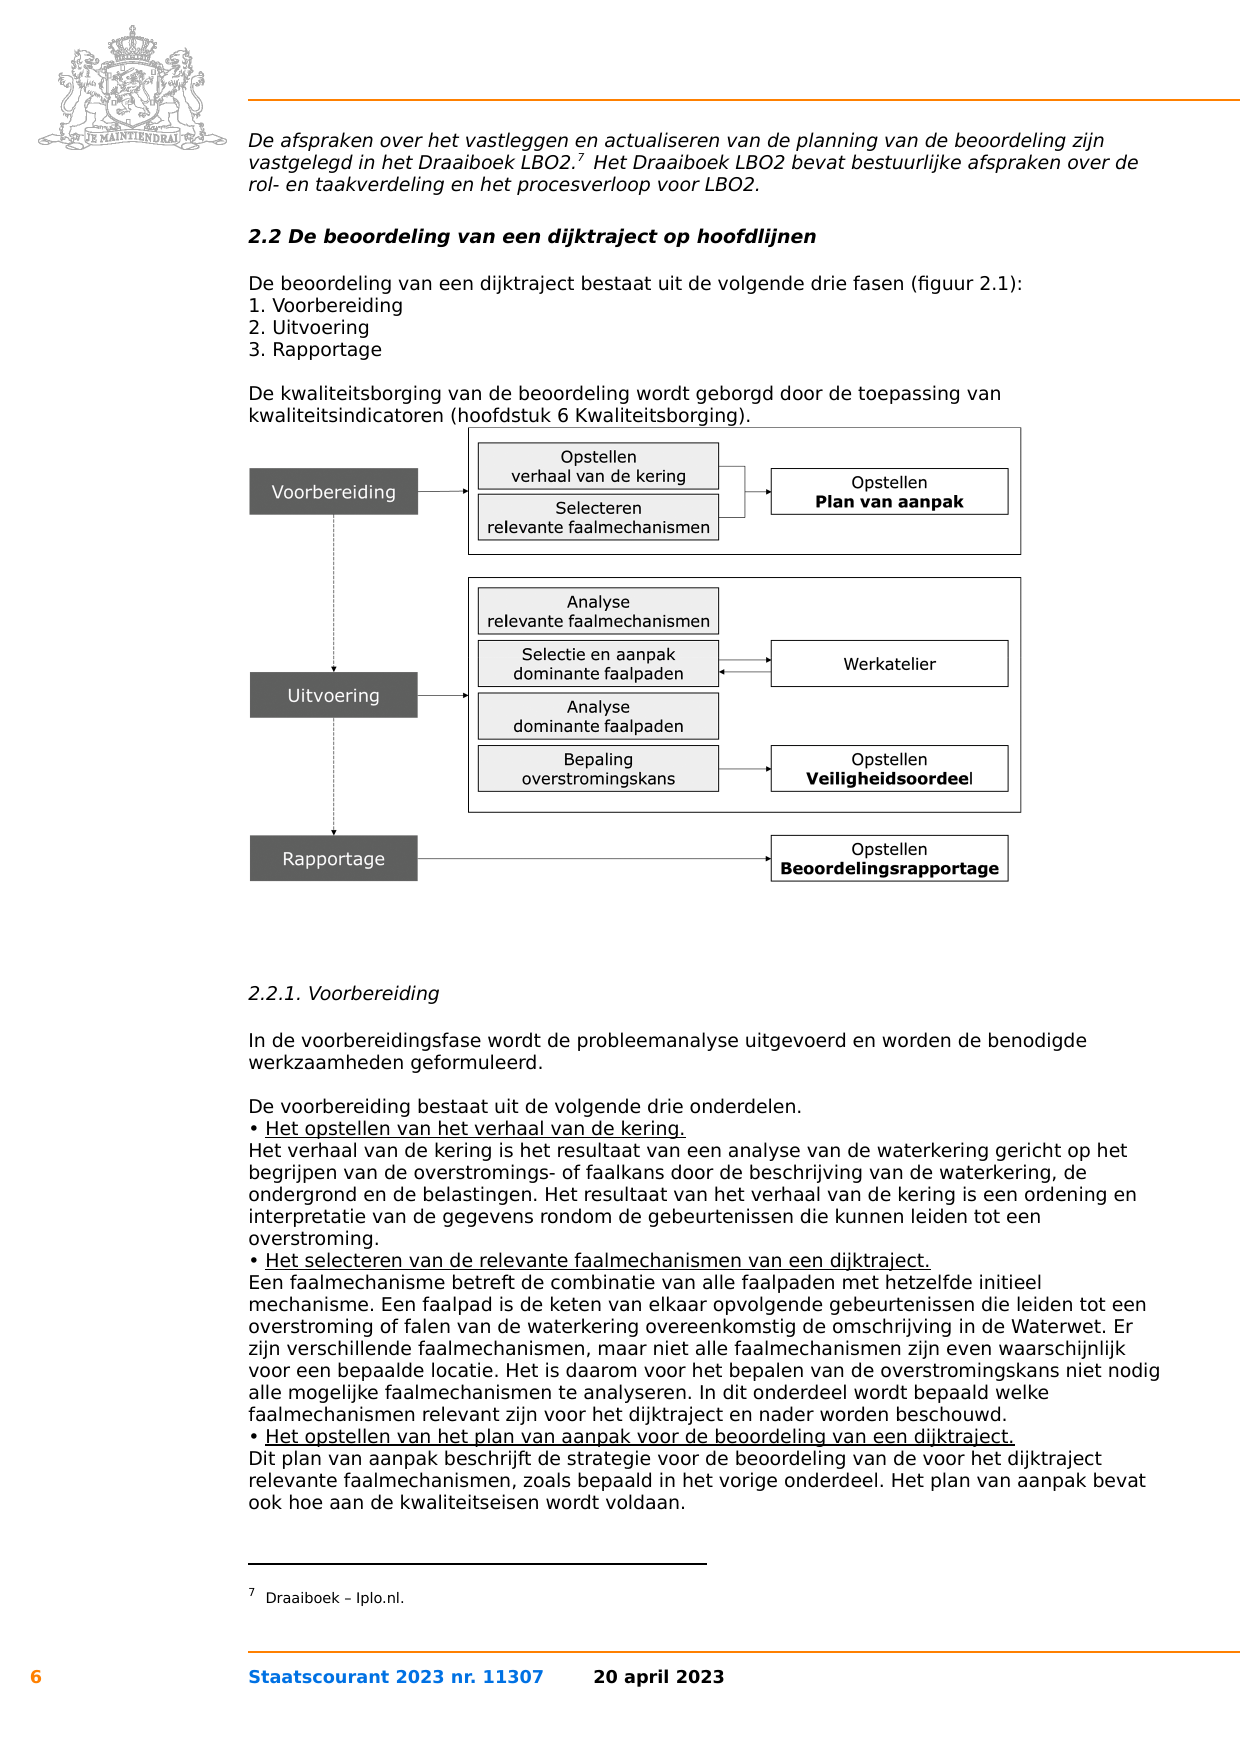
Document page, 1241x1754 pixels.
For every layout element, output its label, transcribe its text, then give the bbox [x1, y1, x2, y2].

picture [38, 25, 227, 150]
text 2. Uitvoering [248, 317, 1163, 339]
text 3. Rapportage [248, 339, 1163, 361]
text De kwaliteitsborging van de beoordeling wordt geborgd door de toepassing van kwaliteitsindicatoren (hoofdstuk 6 Kwaliteitsborging). [248, 383, 1163, 953]
text Het verhaal van de kering is het resultaat van een analyse van de waterkering gericht op het begrijpen van de overstromings- of faalkans door de beschrijving van de waterkering, de ondergrond en de belastingen. Het resultaat van het verhaal van de kering is een ordening en interpretatie van de gegevens rondom de gebeurtenissen die kunnen leiden tot een overstroming. [248, 1140, 1163, 1250]
text Dit plan van aanpak beschrijft de strategie voor de beoordeling van de voor het dijktraject relevante faalmechanismen, zoals bepaald in het vorige onderdeel. Het plan van aanpak bevat ook hoe aan de kwaliteitseisen wordt voldaan. [248, 1448, 1163, 1513]
subtitle 2.2.1. Voorbereiding [248, 983, 1163, 1005]
text De afspraken over het vastleggen en actualiseren van de planning van de beoordeling zijn vastgelegd in het Draaiboek LBO2. Het Draaiboek LBO2 bevat bestuurlijke afspraken over de rol- en taakverdeling en het procesverloop voor LBO2. [248, 130, 1163, 196]
text Een faalmechanisme betreft de combinatie van alle faalpaden met hetzelfde initieel mechanisme. Een faalpad is de keten van elkaar opvolgende gebeurtenissen die leiden tot een overstroming of falen van de waterkering overeenkomstig de omschrijving in de Waterwet. Er zijn verschillende faalmechanismen, maar niet alle faalmechanismen zijn even waarschijnlijk voor een bepaalde locatie. Het is daarom voor het bepalen van de overstromingskans niet nodig alle mogelijke faalmechanismen te analyseren. In dit onderdeel wordt bepaald welke faalmechanismen relevant zijn voor het dijktraject en nader worden beschouwd. [248, 1272, 1163, 1426]
text De voorbereiding bestaat uit de volgende drie onderdelen. [248, 1096, 1163, 1118]
text Draaiboek – Iplo.nl. [248, 1586, 1163, 1608]
text • Het opstellen van het plan van aanpak voor de beoordeling van een dijktraject. [248, 1426, 1163, 1448]
text De beoordeling van een dijktraject bestaat uit de volgende drie fasen (figuur 2.1): [248, 273, 1163, 295]
text In de voorbereidingsfase wordt de probleemanalyse uitgevoerd en worden de benodigde werkzaamheden geformuleerd. [248, 1030, 1163, 1074]
text • Het selecteren van de relevante faalmechanismen van een dijktraject. [248, 1250, 1163, 1272]
text • Het opstellen van het verhaal van de kering. [248, 1118, 1163, 1140]
subtitle 2.2 De beoordeling van een dijktraject op hoofdlijnen [248, 226, 1163, 248]
picture [248, 426, 1022, 888]
text 1. Voorbereiding [248, 295, 1163, 317]
